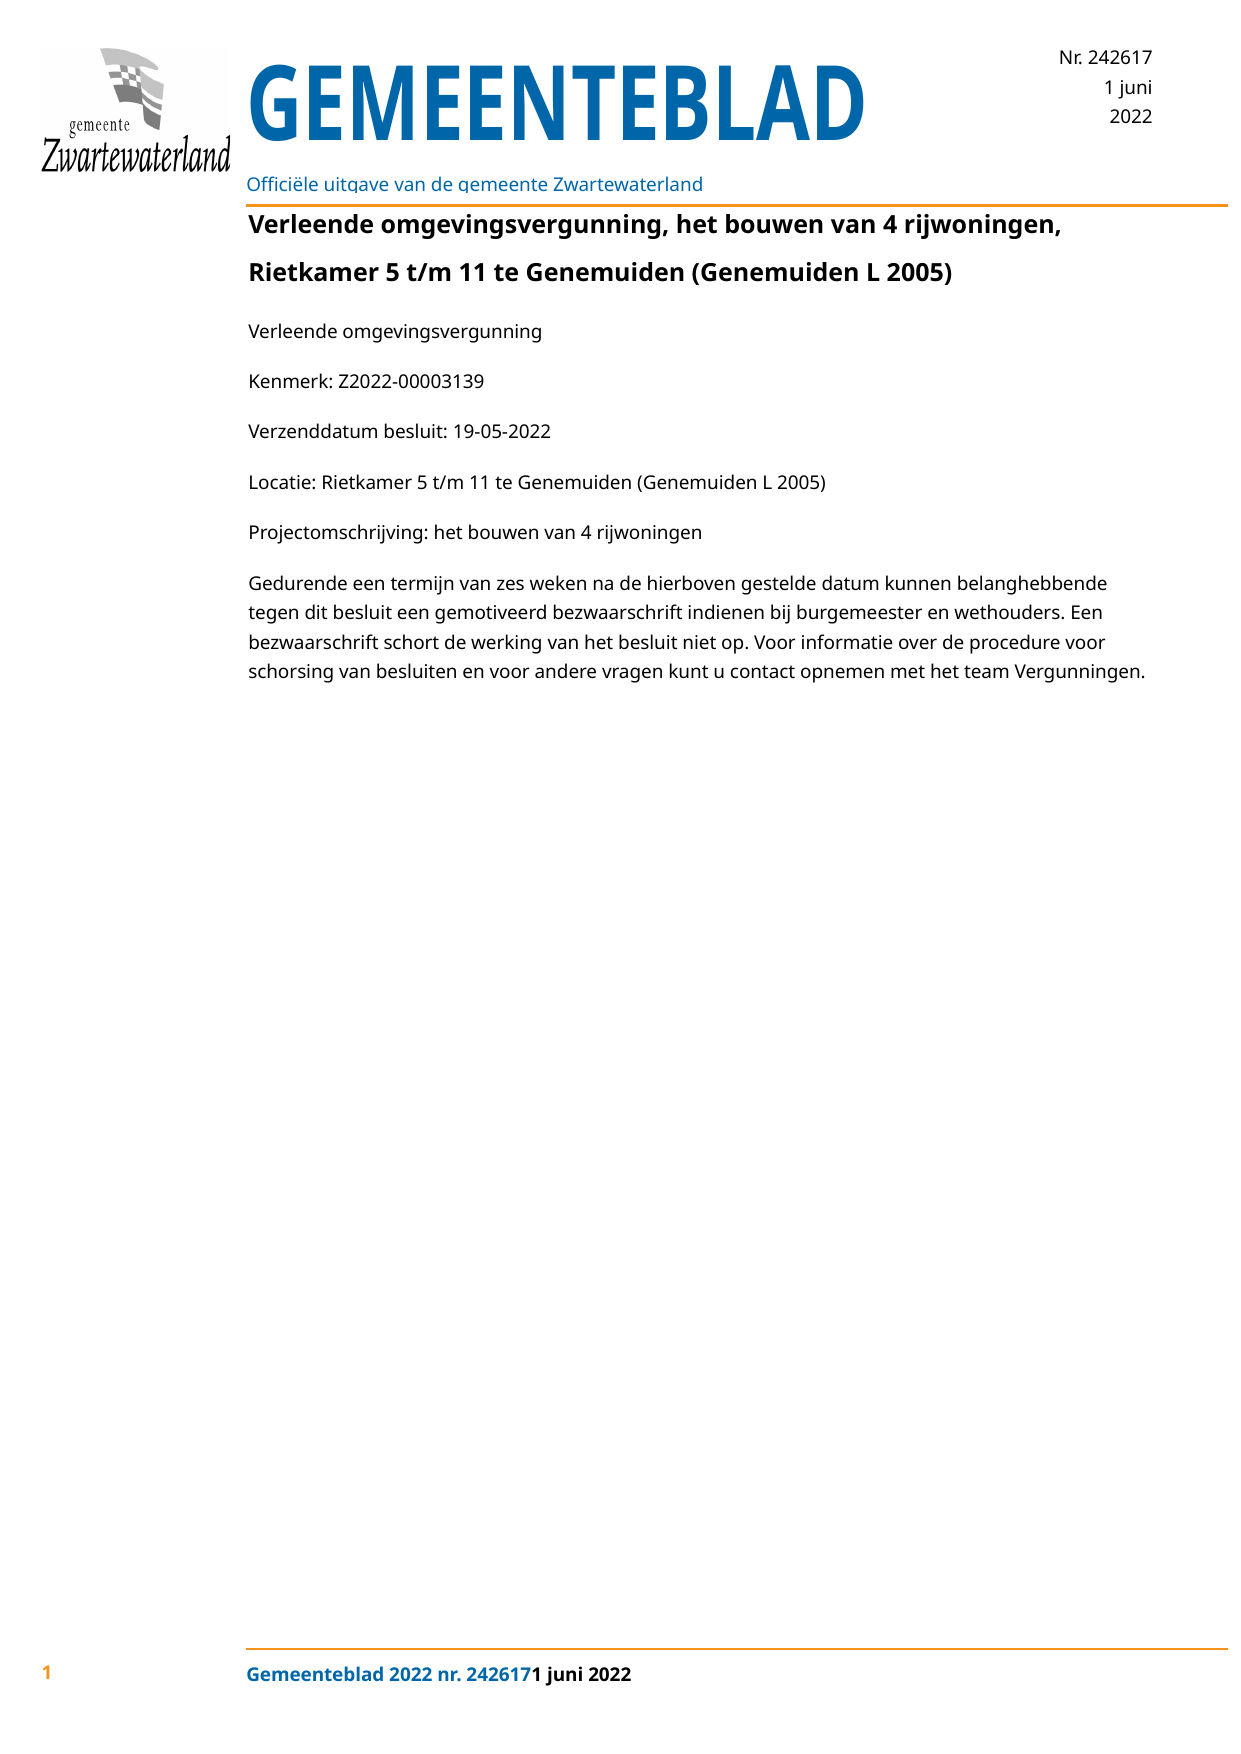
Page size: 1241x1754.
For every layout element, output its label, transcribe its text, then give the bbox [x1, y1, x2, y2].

picture [41, 47, 231, 172]
text Projectomschrijving: het bouwen van 4 rijwoningen [248, 519, 1152, 545]
text Kenmerk: Z2022-00003139 [248, 368, 1152, 394]
text Verleende omgevingsvergunning, het bouwen van 4 rijwoningen, Rietkamer 5 t/m 11 te Genemuiden (Genemuiden L 2005) [248, 207, 1152, 288]
text Verleende omgevingsvergunning [248, 318, 1152, 344]
text Locatie: Rietkamer 5 t/m 11 te Genemuiden (Genemuiden L 2005) [248, 469, 1152, 495]
text Gedurende een termijn van zes weken na de hierboven gestelde datum kunnen belanghebbende tegen dit besluit een gemotiveerd bezwaarschrift indienen bij burgemeester en wethouders. Een bezwaarschrift schort de werking van het besluit niet op. Voor informatie over de procedure voor schorsing van besluiten en voor andere vragen kunt u contact opnemen met het team Vergunningen. [248, 570, 1152, 684]
text Verzenddatum besluit: 19-05-2022 [248, 419, 1152, 444]
